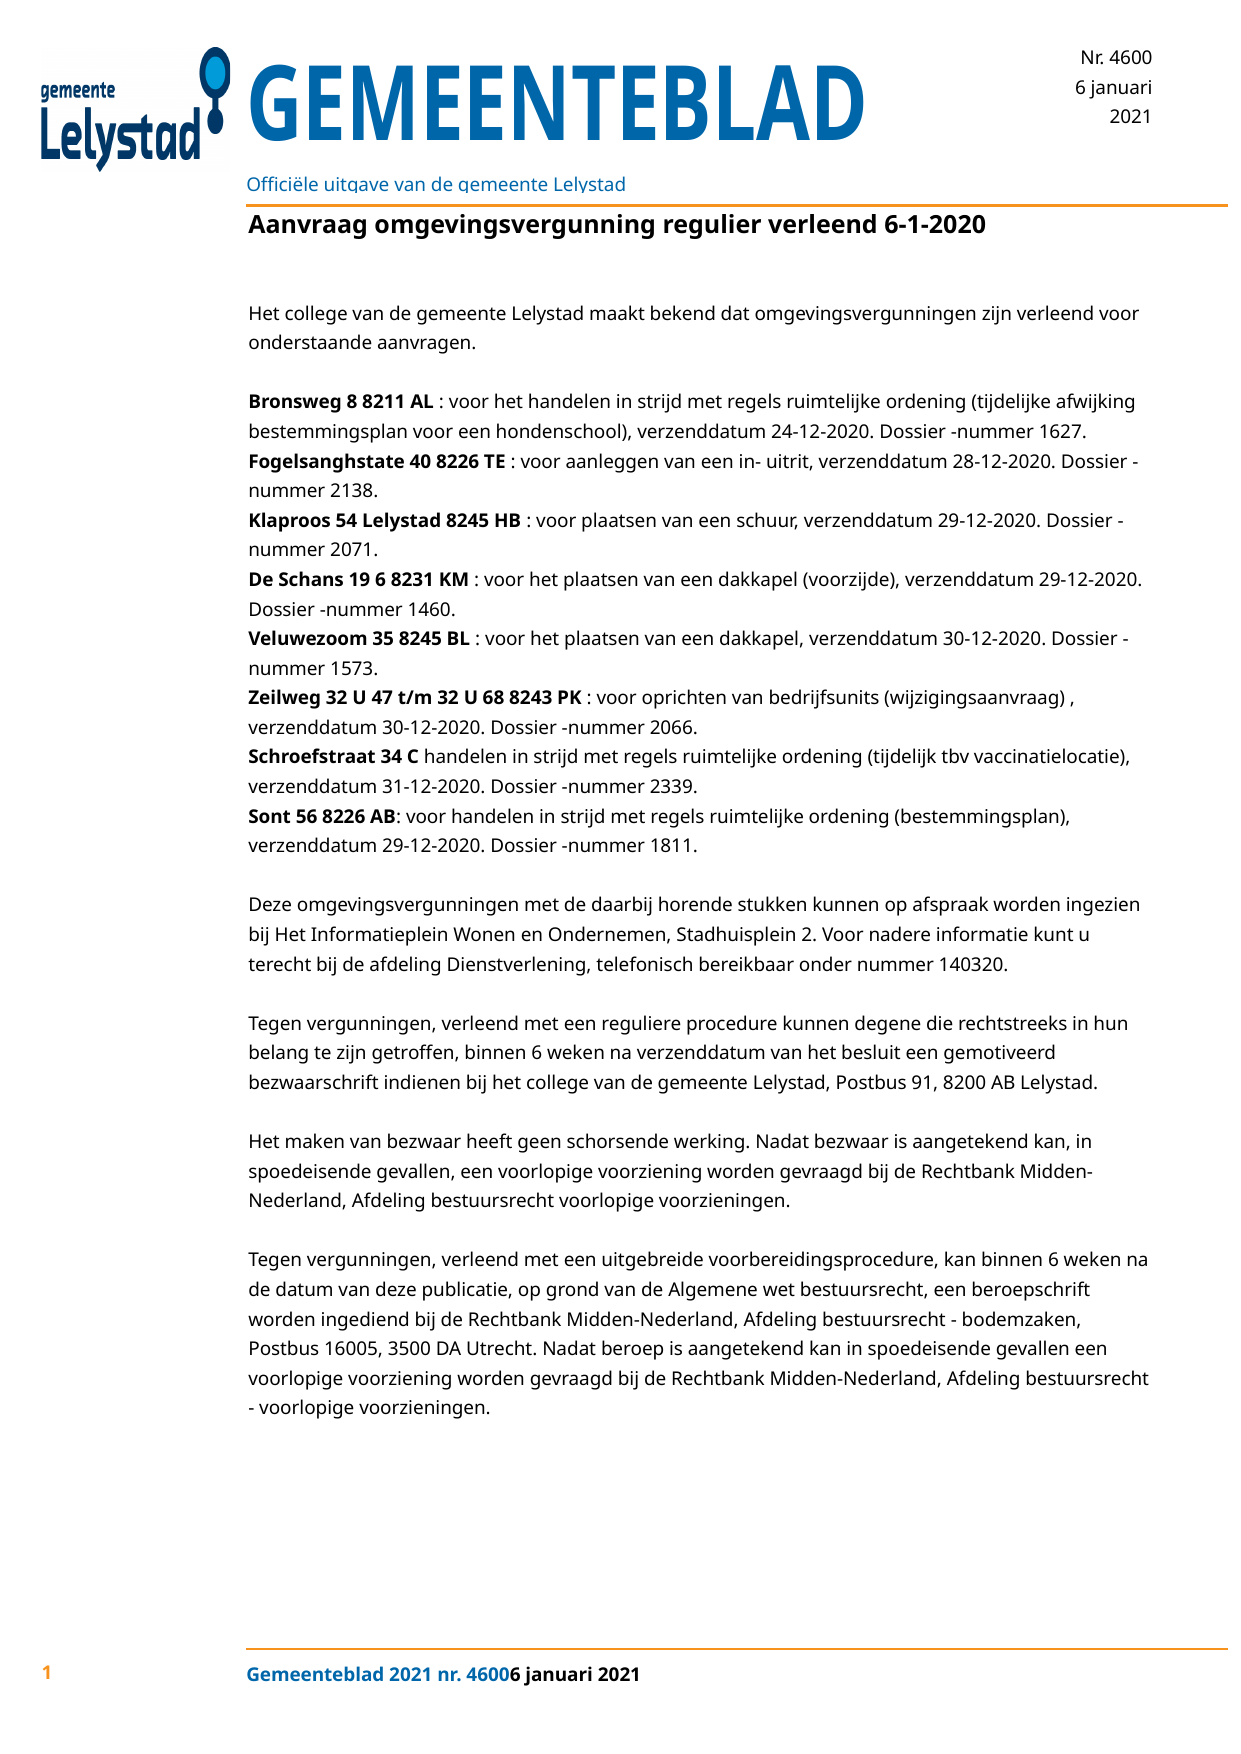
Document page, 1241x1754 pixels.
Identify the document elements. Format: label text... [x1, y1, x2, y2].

text Klaproos 54 Lelystad 8245 HB : voor plaatsen van een schuur, verzenddatum 29-12-2020. Dossier -nummer 2071. [248, 507, 1152, 562]
text De Schans 19 6 8231 KM : voor het plaatsen van een dakkapel (voorzijde), verzenddatum 29-12-2020. Dossier -nummer 1460. [248, 566, 1152, 621]
text Tegen vergunningen, verleend met een uitgebreide voorbereidingsprocedure, kan binnen 6 weken na de datum van deze publicatie, op grond van de Algemene wet bestuursrecht, een beroepschrift worden ingediend bij de Rechtbank Midden-Nederland, Afdeling bestuursrecht - bodemzaken, Postbus 16005, 3500 DA Utrecht. Nadat beroep is aangetekend kan in spoedeisende gevallen een voorlopige voorziening worden gevraagd bij de Rechtbank Midden-Nederland, Afdeling bestuursrecht - voorlopige voorzieningen. [248, 1247, 1152, 1420]
text Zeilweg 32 U 47 t/m 32 U 68 8243 PK : voor oprichten van bedrijfsunits (wijzigingsaanvraag) , verzenddatum 30-12-2020. Dossier -nummer 2066. [248, 684, 1152, 740]
text Het college van de gemeente Lelystad maakt bekend dat omgevingsvergunningen zijn verleend voor onderstaande aanvragen. [248, 300, 1152, 355]
text Tegen vergunningen, verleend met een reguliere procedure kunnen degene die rechtstreeks in hun belang te zijn getroffen, binnen 6 weken na verzenddatum van het besluit een gemotiveerd bezwaarschrift indienen bij het college van de gemeente Lelystad, Postbus 91, 8200 AB Lelystad. [248, 1010, 1152, 1095]
text Deze omgevingsvergunningen met de daarbij horende stukken kunnen op afspraak worden ingezien bij Het Informatieplein Wonen en Ondernemen, Stadhuisplein 2. Voor nadere informatie kunt u terecht bij de afdeling Dienstverlening, telefonisch bereikbaar onder nummer 140320. [248, 892, 1152, 976]
text Schroefstraat 34 C handelen in strijd met regels ruimtelijke ordening (tijdelijk tbv vaccinatielocatie), verzenddatum 31-12-2020. Dossier -nummer 2339. [248, 744, 1152, 799]
text Het maken van bezwaar heeft geen schorsende werking. Nadat bezwaar is aangetekend kan, in spoedeisende gevallen, een voorlopige voorziening worden gevraagd bij de Rechtbank Midden-Nederland, Afdeling bestuursrecht voorlopige voorzieningen. [248, 1128, 1152, 1213]
text Bronsweg 8 8211 AL : voor het handelen in strijd met regels ruimtelijke ordening (tijdelijke afwijking bestemmingsplan voor een hondenschool), verzenddatum 24-12-2020. Dossier -nummer 1627. [248, 389, 1152, 444]
text Sont 56 8226 AB: voor handelen in strijd met regels ruimtelijke ordening (bestemmingsplan), verzenddatum 29-12-2020. Dossier -nummer 1811. [248, 803, 1152, 858]
picture [41, 47, 231, 172]
text Veluwezoom 35 8245 BL : voor het plaatsen van een dakkapel, verzenddatum 30-12-2020. Dossier -nummer 1573. [248, 625, 1152, 681]
text Fogelsanghstate 40 8226 TE : voor aanleggen van een in- uitrit, verzenddatum 28-12-2020. Dossier -nummer 2138. [248, 448, 1152, 503]
text Aanvraag omgevingsvergunning regulier verleend 6-1-2020 [248, 207, 1152, 241]
